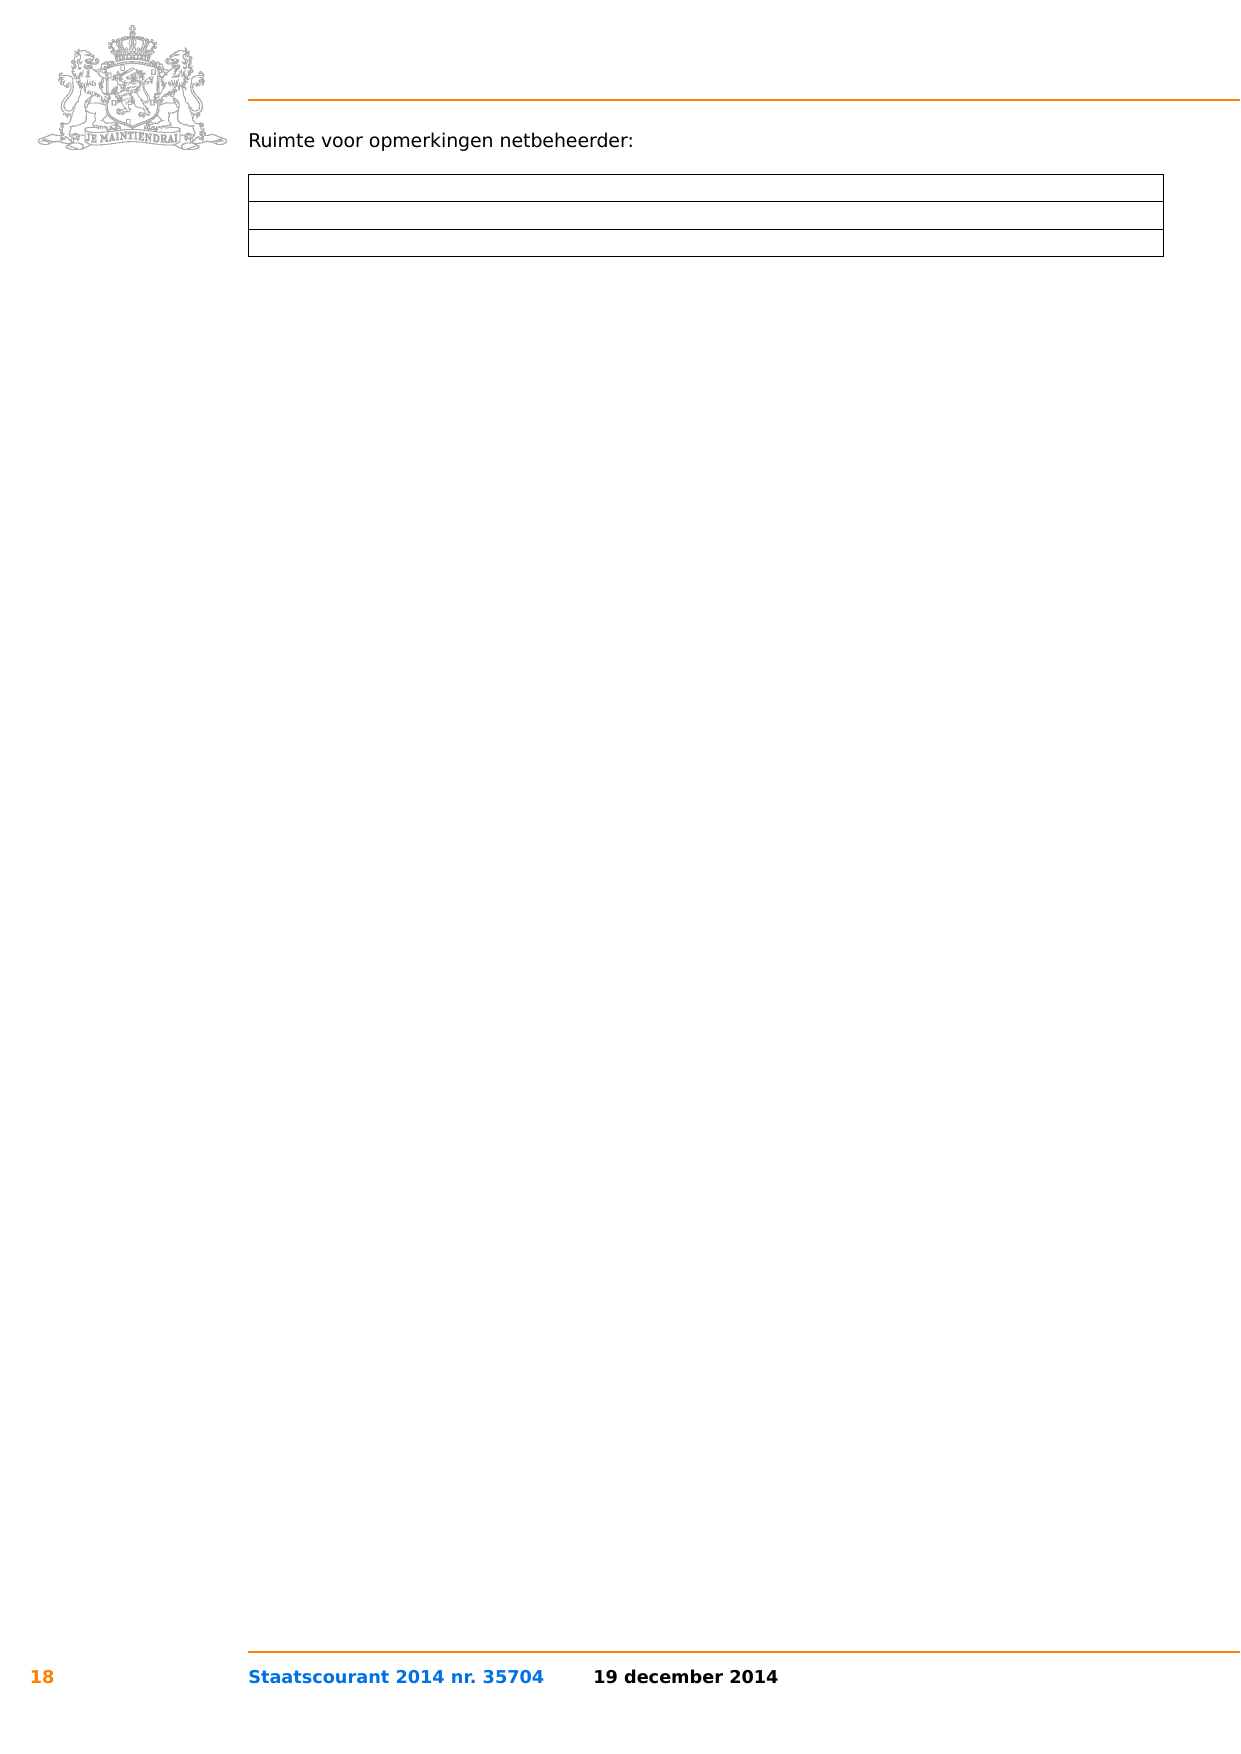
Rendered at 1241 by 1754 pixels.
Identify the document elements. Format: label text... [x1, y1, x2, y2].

table_cell [249, 230, 1163, 256]
table_cell [249, 202, 1163, 228]
text Ruimte voor opmerkingen netbeheerder: [248, 130, 1163, 152]
table_header [249, 175, 1163, 201]
picture [38, 25, 227, 150]
